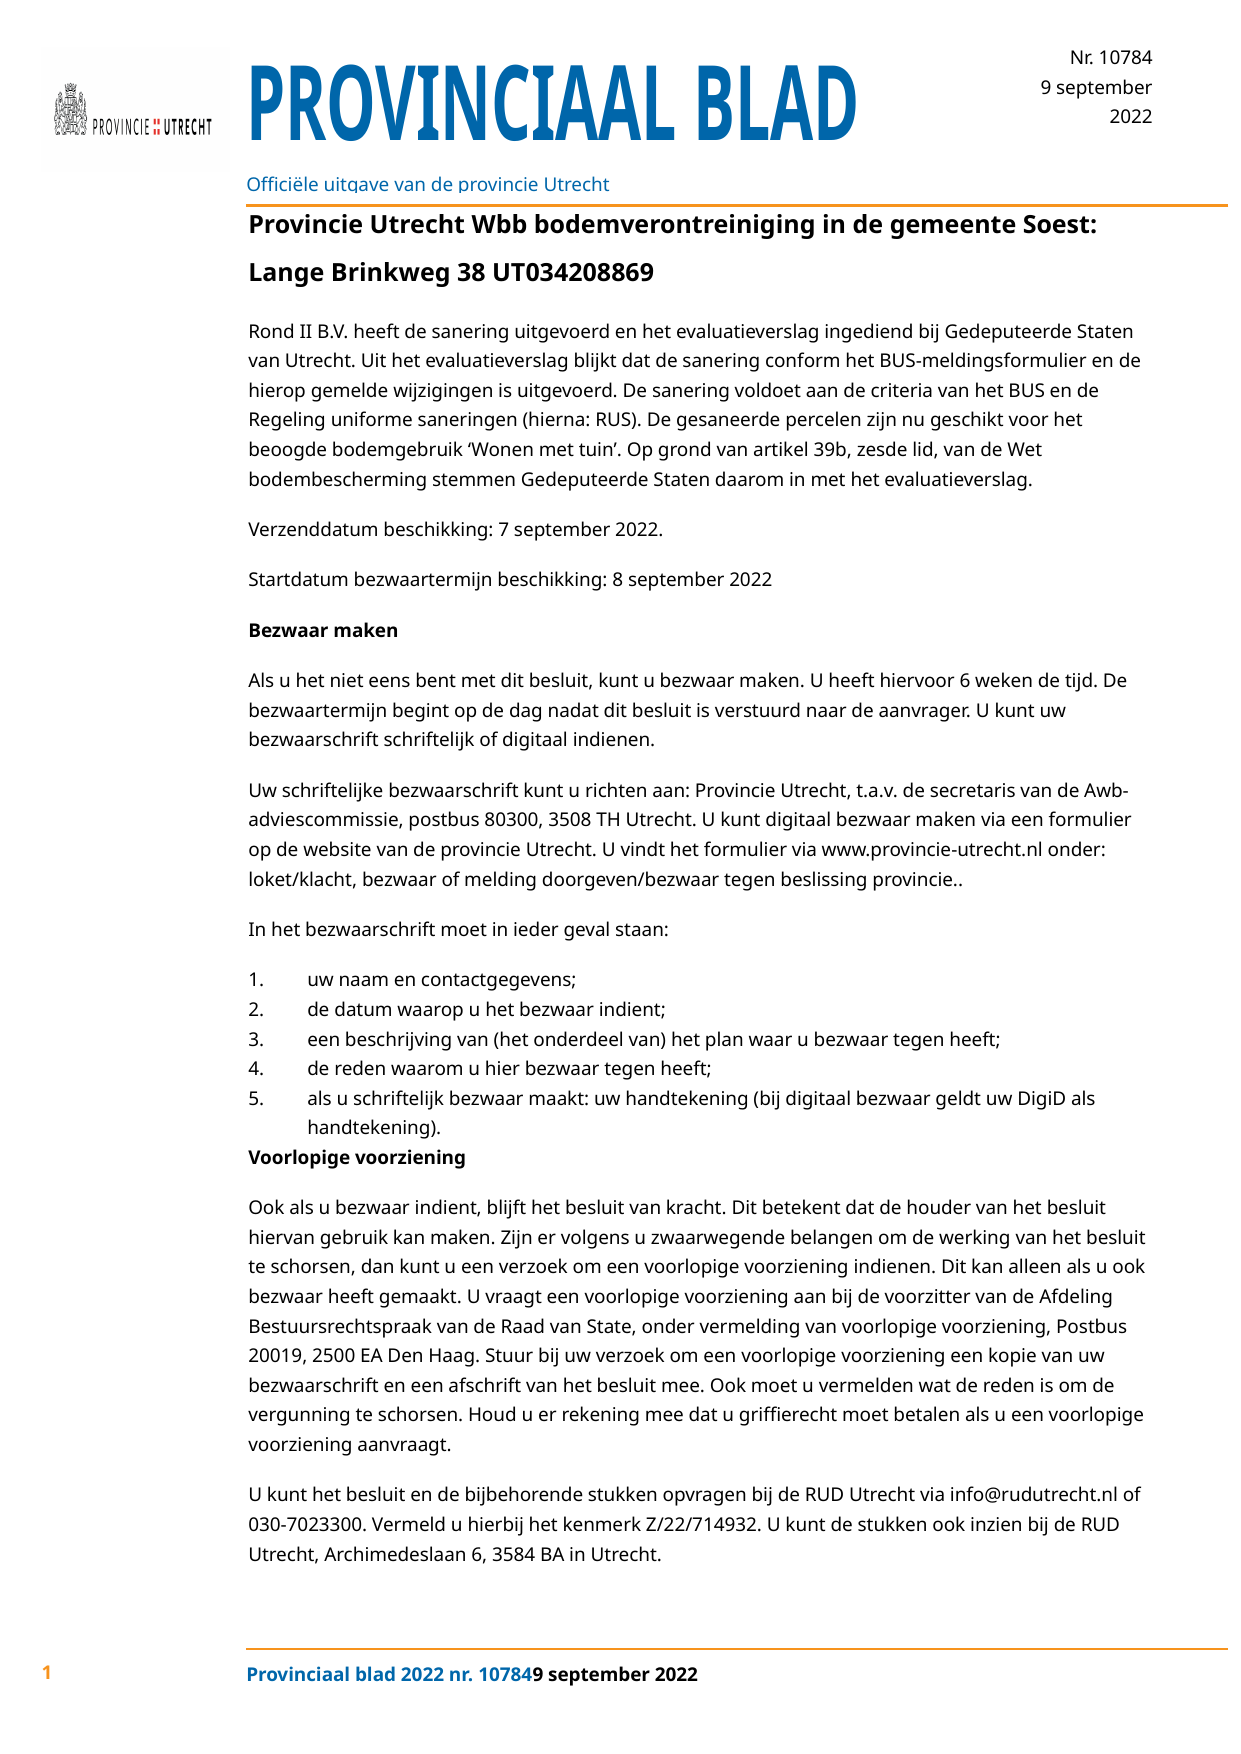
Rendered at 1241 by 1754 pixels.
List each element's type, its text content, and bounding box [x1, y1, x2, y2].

text Provincie Utrecht Wbb bodemverontreiniging in de gemeente Soest: Lange Brinkweg 38 UT034208869 [248, 207, 1152, 288]
text In het bezwaarschrift moet in ieder geval staan: [248, 916, 1152, 942]
text Voorlopige voorziening [248, 1144, 1152, 1170]
list de datum waarop u het bezwaar indient; [248, 996, 1152, 1022]
list als u schriftelijk bezwaar maakt: uw handtekening (bij digitaal bezwaar geldt uw DigiD als handtekening). [248, 1085, 1152, 1140]
list de reden waarom u hier bezwaar tegen heeft; [248, 1055, 1152, 1081]
text Verzenddatum beschikking: 7 september 2022. [248, 516, 1152, 542]
picture [41, 47, 231, 172]
text Uw schriftelijke bezwaarschrift kunt u richten aan: Provincie Utrecht, t.a.v. de secretaris van de Awb-adviescommissie, postbus 80300, 3508 TH Utrecht. U kunt digitaal bezwaar maken via een formulier op de website van de provincie Utrecht. U vindt het formulier via www.provincie-utrecht.nl onder: loket/klacht, bezwaar of melding doorgeven/bezwaar tegen beslissing provincie.. [248, 777, 1152, 892]
list een beschrijving van (het onderdeel van) het plan waar u bezwaar tegen heeft; [248, 1026, 1152, 1052]
text Als u het niet eens bent met dit besluit, kunt u bezwaar maken. U heeft hiervoor 6 weken de tijd. De bezwaartermijn begint op de dag nadat dit besluit is verstuurd naar de aanvrager. U kunt uw bezwaarschrift schriftelijk of digitaal indienen. [248, 667, 1152, 752]
text Bezwaar maken [248, 617, 1152, 643]
text Rond II B.V. heeft de sanering uitgevoerd en het evaluatieverslag ingediend bij Gedeputeerde Staten van Utrecht. Uit het evaluatieverslag blijkt dat de sanering conform het BUS-meldingsformulier en de hierop gemelde wijzigingen is uitgevoerd. De sanering voldoet aan de criteria van het BUS en de Regeling uniforme saneringen (hierna: RUS). De gesaneerde percelen zijn nu geschikt voor het beoogde bodemgebruik ‘Wonen met tuin’. Op grond van artikel 39b, zesde lid, van de Wet bodembescherming stemmen Gedeputeerde Staten daarom in met het evaluatieverslag. [248, 318, 1152, 492]
text Ook als u bezwaar indient, blijft het besluit van kracht. Dit betekent dat de houder van het besluit hiervan gebruik kan maken. Zijn er volgens u zwaarwegende belangen om de werking van het besluit te schorsen, dan kunt u een verzoek om een voorlopige voorziening indienen. Dit kan alleen als u ook bezwaar heeft gemaakt. U vraagt een voorlopige voorziening aan bij de voorzitter van de Afdeling Bestuursrechtspraak van de Raad van State, onder vermelding van voorlopige voorziening, Postbus 20019, 2500 EA Den Haag. Stuur bij uw verzoek om een voorlopige voorziening een kopie van uw bezwaarschrift en een afschrift van het besluit mee. Ook moet u vermelden wat de reden is om de vergunning te schorsen. Houd u er rekening mee dat u griffierecht moet betalen als u een voorlopige voorziening aanvraagt. [248, 1194, 1152, 1457]
list uw naam en contactgegevens; [248, 967, 1152, 992]
text U kunt het besluit en de bijbehorende stukken opvragen bij de RUD Utrecht via info@rudutrecht.nl of 030-7023300. Vermeld u hierbij het kenmerk Z/22/714932. U kunt de stukken ook inzien bij de RUD Utrecht, Archimedeslaan 6, 3584 BA in Utrecht. [248, 1482, 1152, 1567]
text Startdatum bezwaartermijn beschikking: 8 september 2022 [248, 567, 1152, 592]
